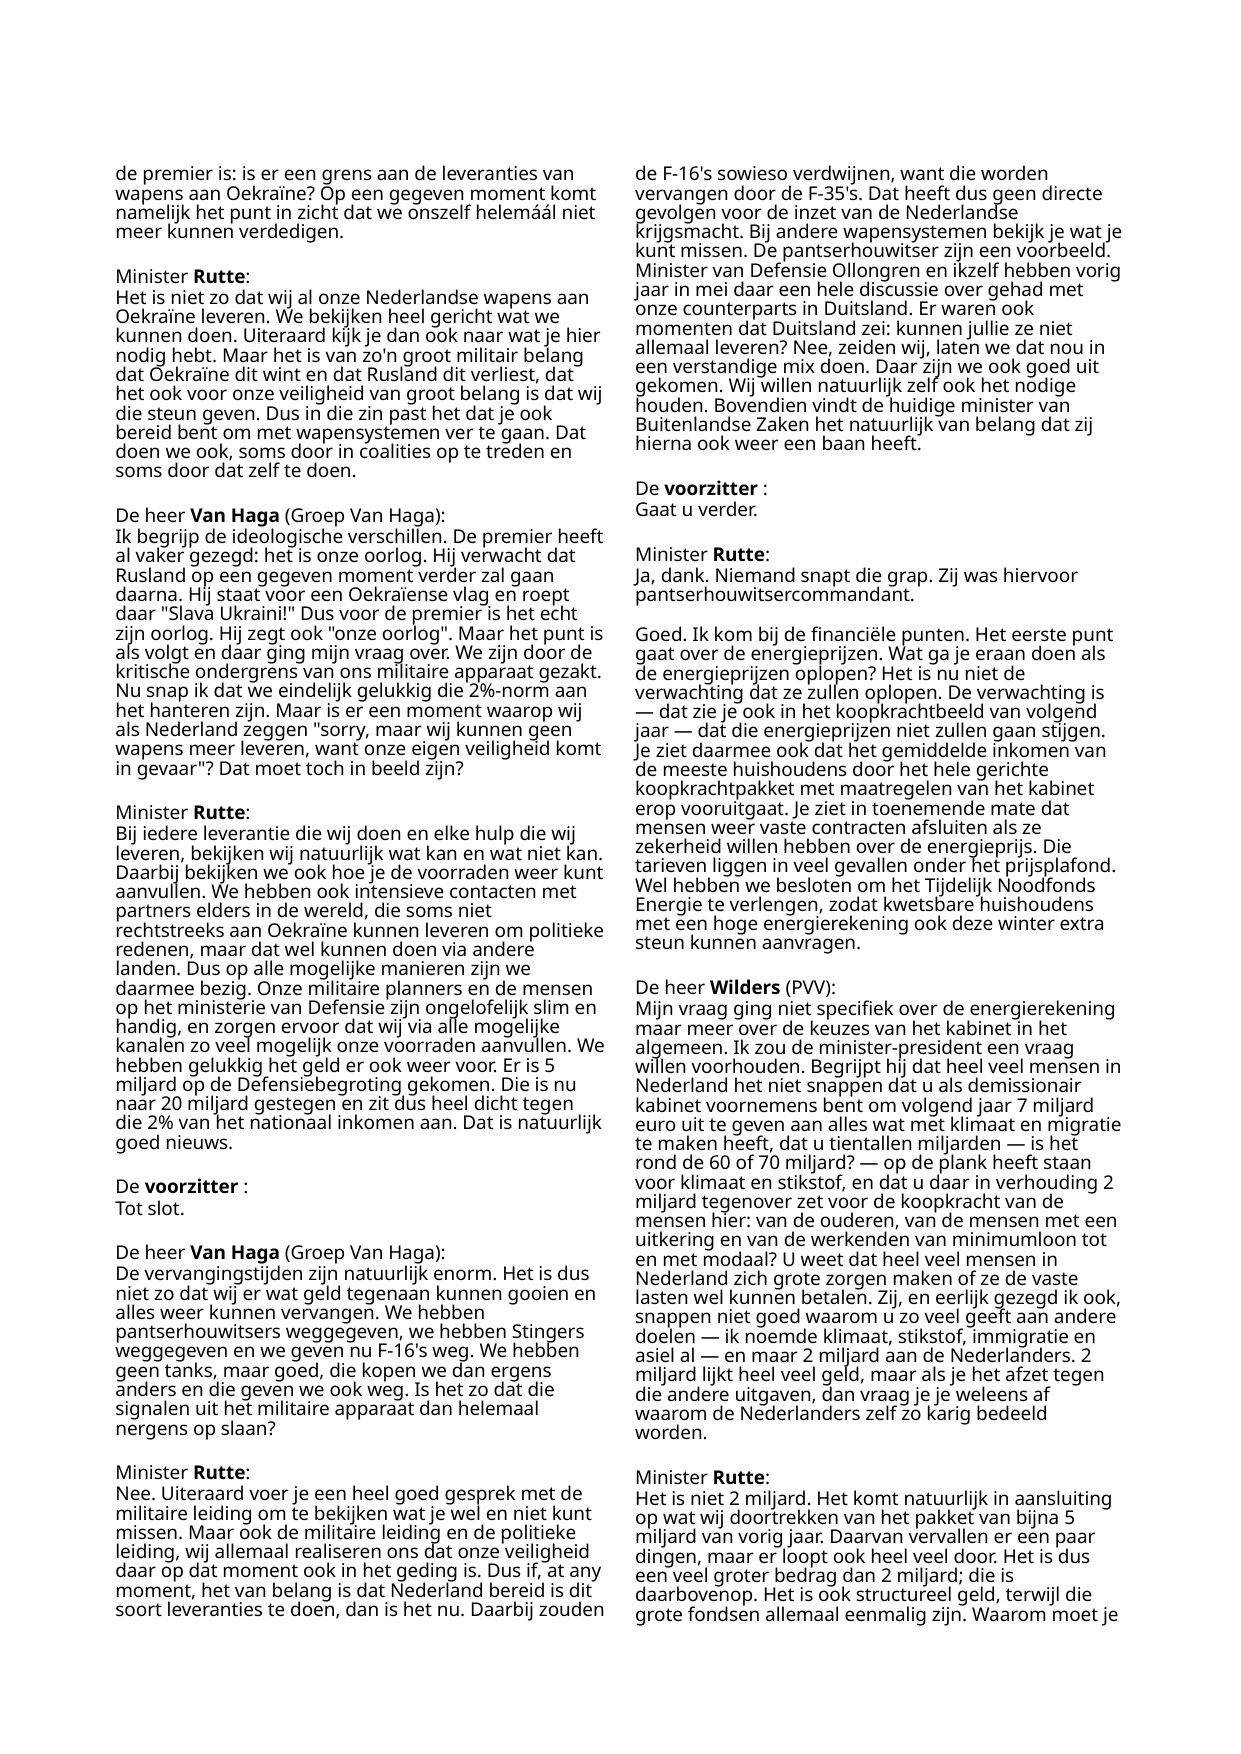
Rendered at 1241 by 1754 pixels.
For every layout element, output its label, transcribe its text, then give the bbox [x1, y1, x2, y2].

text De heer Van Haga (Groep Van Haga): [115, 502, 605, 528]
text Minister Rutte: [635, 541, 1125, 567]
text Minister Rutte: [635, 1464, 1125, 1490]
text De voorzitter : [635, 475, 1125, 501]
text De heer Wilders (PVV): [635, 974, 1125, 1000]
text Minister Rutte: [115, 263, 605, 289]
text Het is niet zo dat wij al onze Nederlandse wapens aan Oekraïne leveren. We bekijken heel gericht wat we kunnen doen. Uiteraard kijk je dan ook naar wat je hier nodig hebt. Maar het is van zo'n groot militair belang dat Oekraïne dit wint en dat Rusland dit verliest, dat het ook voor onze veiligheid van groot belang is dat wij die steun geven. Dus in die zin past het dat je ook bereid bent om met wapensystemen ver te gaan. Dat doen we ook, soms door in coalities op te treden en soms door dat zelf te doen. [115, 289, 605, 482]
text Minister Rutte: [115, 1459, 605, 1485]
text De vervangingstijden zijn natuurlijk enorm. Het is dus niet zo dat wij er wat geld tegenaan kunnen gooien en alles weer kunnen vervangen. We hebben pantserhouwitsers weggegeven, we hebben Stingers weggegeven en we geven nu F-16's weg. We hebben geen tanks, maar goed, die kopen we dan ergens anders en die geven we ook weg. Is het zo dat die signalen uit het militaire apparaat dan helemaal nergens op slaan? [115, 1265, 605, 1439]
text De heer Van Haga (Groep Van Haga): [115, 1239, 605, 1265]
text Bij iedere leverantie die wij doen en elke hulp die wij leveren, bekijken wij natuurlijk wat kan en wat niet kan. Daarbij bekijken we ook hoe je de voorraden weer kunt aanvullen. We hebben ook intensieve contacten met partners elders in de wereld, die soms niet rechtstreeks aan Oekraïne kunnen leveren om politieke redenen, maar dat wel kunnen doen via andere landen. Dus op alle mogelijke manieren zijn we daarmee bezig. Onze militaire planners en de mensen op het ministerie van Defensie zijn ongelofelijk slim en handig, en zorgen ervoor dat wij via alle mogelijke kanalen zo veel mogelijk onze voorraden aanvullen. We hebben gelukkig het geld er ook weer voor. Er is 5 miljard op de Defensiebegroting gekomen. Die is nu naar 20 miljard gestegen en zit dus heel dicht tegen die 2% van het nationaal inkomen aan. Dat is natuurlijk goed nieuws. [115, 825, 605, 1153]
text Nee. Uiteraard voer je een heel goed gesprek met de militaire leiding om te bekijken wat je wel en niet kunt missen. Maar ook de militaire leiding en de politieke leiding, wij allemaal realiseren ons dat onze veiligheid daar op dat moment ook in het geding is. Dus if, at any moment, het van belang is dat Nederland bereid is dit soort leveranties te doen, dan is het nu. Daarbij zouden [115, 1485, 605, 1620]
text Het is niet 2 miljard. Het komt natuurlijk in aansluiting op wat wij doortrekken van het pakket van bijna 5 miljard van vorig jaar. Daarvan vervallen er een paar dingen, maar er loopt ook heel veel door. Het is dus een veel groter bedrag dan 2 miljard; die is daarbovenop. Het is ook structureel geld, terwijl die grote fondsen allemaal eenmalig zijn. Waarom moet je [635, 1490, 1125, 1625]
text de premier is: is er een grens aan de leveranties van wapens aan Oekraïne? Op een gegeven moment komt namelijk het punt in zicht dat we onszelf helemáál niet meer kunnen verdedigen. [115, 165, 605, 242]
text Tot slot. [115, 1199, 605, 1219]
text Ja, dank. Niemand snapt die grap. Zij was hiervoor pantserhouwitsercommandant. [635, 567, 1125, 605]
text Ik begrijp de ideologische verschillen. De premier heeft al vaker gezegd: het is onze oorlog. Hij verwacht dat Rusland op een gegeven moment verder zal gaan daarna. Hij staat voor een Oekraïense vlag en roept daar "Slava Ukraini!" Dus voor de premier is het echt zijn oorlog. Hij zegt ook "onze oorlog". Maar het punt is als volgt en daar ging mijn vraag over. We zijn door de kritische ondergrens van ons militaire apparaat gezakt. Nu snap ik dat we eindelijk gelukkig die 2%-norm aan het hanteren zijn. Maar is er een moment waarop wij als Nederland zeggen "sorry, maar wij kunnen geen wapens meer leveren, want onze eigen veiligheid komt in gevaar"? Dat moet toch in beeld zijn? [115, 528, 605, 779]
text Gaat u verder. [635, 501, 1125, 520]
text Goed. Ik kom bij de financiële punten. Het eerste punt gaat over de energieprijzen. Wat ga je eraan doen als de energieprijzen oplopen? Het is nu niet de verwachting dat ze zullen oplopen. De verwachting is — dat zie je ook in het koopkrachtbeeld van volgend jaar — dat die energieprijzen niet zullen gaan stijgen. Je ziet daarmee ook dat het gemiddelde inkomen van de meeste huishoudens door het hele gerichte koopkrachtpakket met maatregelen van het kabinet erop vooruitgaat. Je ziet in toenemende mate dat mensen weer vaste contracten afsluiten als ze zekerheid willen hebben over de energieprijs. Die tarieven liggen in veel gevallen onder het prijsplafond. Wel hebben we besloten om het Tijdelijk Noodfonds Energie te verlengen, zodat kwetsbare huishoudens met een hoge energierekening ook deze winter extra steun kunnen aanvragen. [635, 626, 1125, 954]
text de F-16's sowieso verdwijnen, want die worden vervangen door de F-35's. Dat heeft dus geen directe gevolgen voor de inzet van de Nederlandse krijgsmacht. Bij andere wapensystemen bekijk je wat je kunt missen. De pantserhouwitser zijn een voorbeeld. Minister van Defensie Ollongren en ikzelf hebben vorig jaar in mei daar een hele discussie over gehad met onze counterparts in Duitsland. Er waren ook momenten dat Duitsland zei: kunnen jullie ze niet allemaal leveren? Nee, zeiden wij, laten we dat nou in een verstandige mix doen. Daar zijn we ook goed uit gekomen. Wij willen natuurlijk zelf ook het nodige houden. Bovendien vindt de huidige minister van Buitenlandse Zaken het natuurlijk van belang dat zij hierna ook weer een baan heeft. [635, 165, 1125, 454]
text Minister Rutte: [115, 799, 605, 825]
text Mijn vraag ging niet specifiek over de energierekening maar meer over de keuzes van het kabinet in het algemeen. Ik zou de minister-president een vraag willen voorhouden. Begrijpt hij dat heel veel mensen in Nederland het niet snappen dat u als demissionair kabinet voornemens bent om volgend jaar 7 miljard euro uit te geven aan alles wat met klimaat en migratie te maken heeft, dat u tientallen miljarden — is het rond de 60 of 70 miljard? — op de plank heeft staan voor klimaat en stikstof, en dat u daar in verhouding 2 miljard tegenover zet voor de koopkracht van de mensen hier: van de ouderen, van de mensen met een uitkering en van de werkenden van minimumloon tot en met modaal? U weet dat heel veel mensen in Nederland zich grote zorgen maken of ze de vaste lasten wel kunnen betalen. Zij, en eerlijk gezegd ik ook, snappen niet goed waarom u zo veel geeft aan andere doelen — ik noemde klimaat, stikstof, immigratie en asiel al — en maar 2 miljard aan de Nederlanders. 2 miljard lijkt heel veel geld, maar als je het afzet tegen die andere uitgaven, dan vraag je je weleens af waarom de Nederlanders zelf zo karig bedeeld worden. [635, 1000, 1125, 1443]
text De voorzitter : [115, 1174, 605, 1199]
